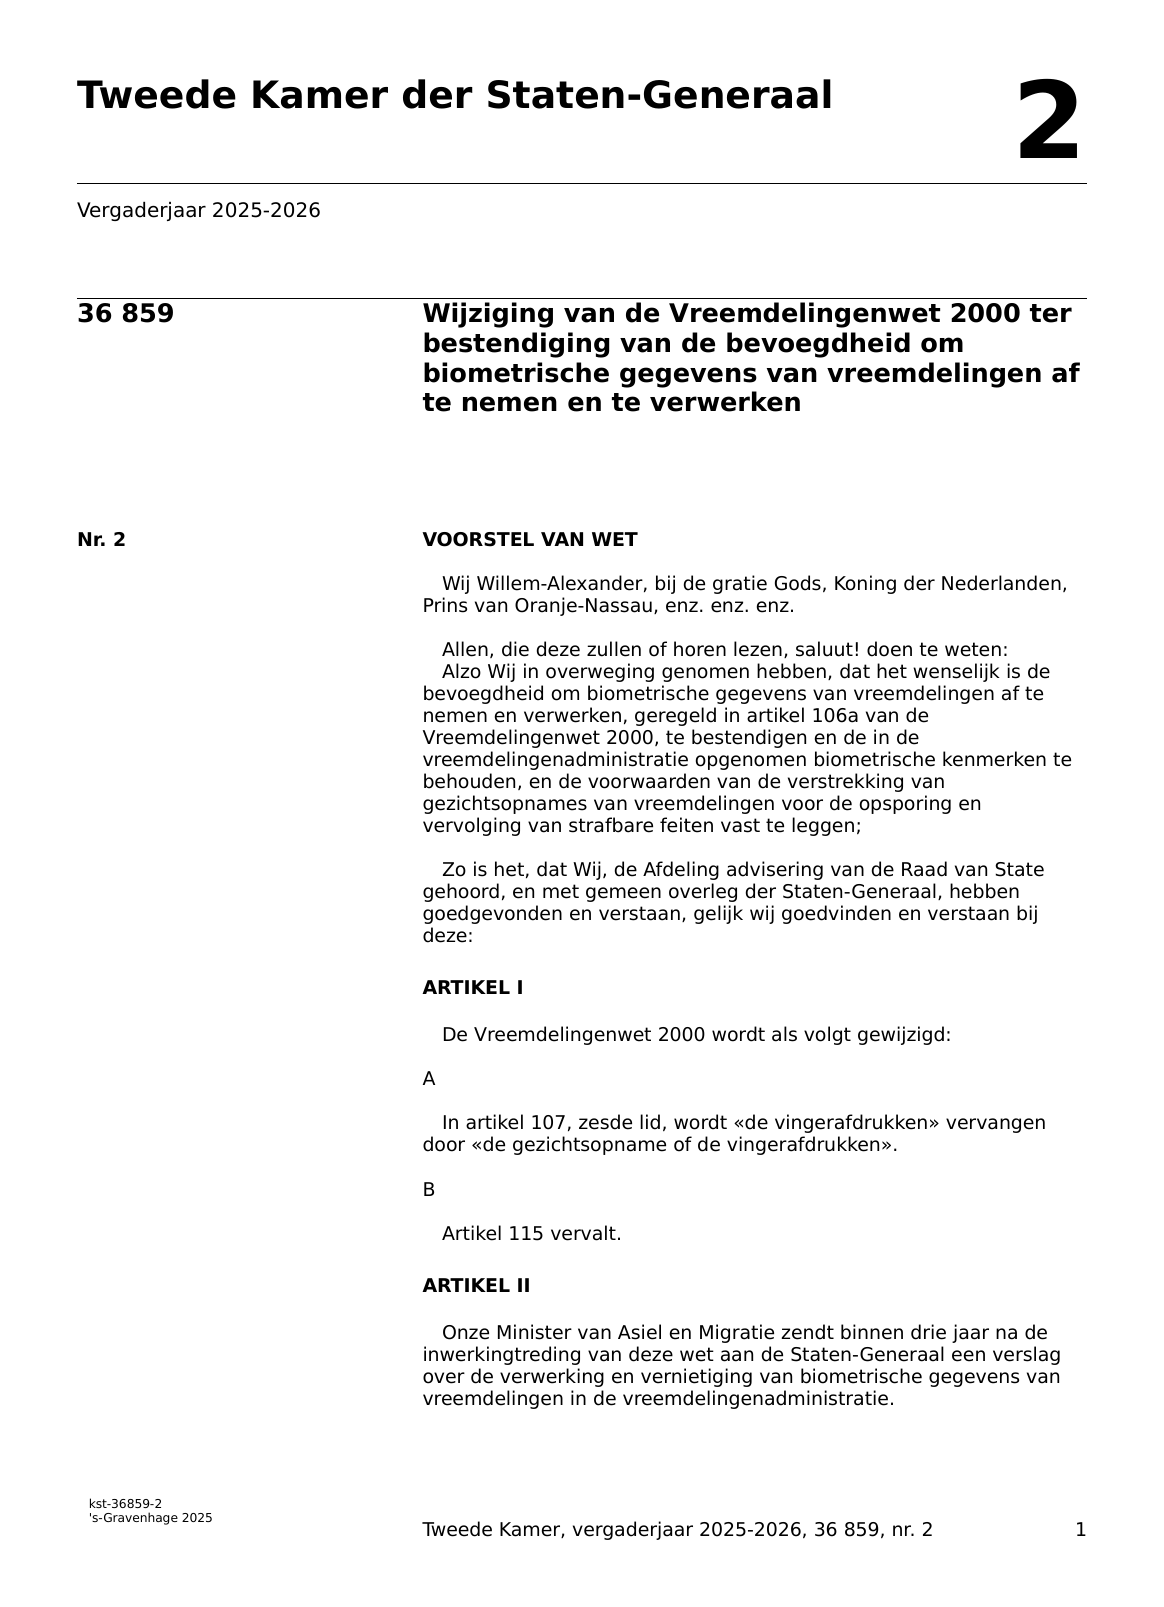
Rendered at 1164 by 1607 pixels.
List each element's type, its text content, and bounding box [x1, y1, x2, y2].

text Allen, die deze zullen of horen lezen, saluut! doen te weten: [422, 639, 1087, 661]
text kst-36859-2 [88, 1497, 323, 1511]
text A [422, 1068, 1087, 1090]
text B [422, 1178, 1087, 1200]
table_header Tweede Kamer der Staten-Generaal [77, 59, 886, 183]
subtitle Nr. 2 VOORSTEL VAN WET [77, 529, 1087, 551]
table_header 2 [886, 59, 1087, 183]
subtitle ARTIKEL II [422, 1274, 1087, 1297]
text Alzo Wij in overweging genomen hebben, dat het wenselijk is de bevoegdheid om biometrische gegevens van vreemdelingen af te nemen en verwerken, geregeld in artikel 106a van de Vreemdelingenwet 2000, te bestendigen en de in de vreemdelingenadministratie opgenomen biometrische kenmerken te behouden, en de voorwaarden van de verstrekking van gezichtsopnames van vreemdelingen voor de opsporing en vervolging van strafbare feiten vast te leggen; [422, 661, 1087, 837]
text In artikel 107, zesde lid, wordt «de vingerafdrukken» vervangen door «de gezichtsopname of de vingerafdrukken». [422, 1112, 1087, 1156]
text Onze Minister van Asiel en Migratie zendt binnen drie jaar na de inwerkingtreding van deze wet aan de Staten-Generaal een verslag over de verwerking en vernietiging van biometrische gegevens van vreemdelingen in de vreemdelingenadministratie. [422, 1322, 1087, 1409]
table_cell Vergaderjaar 2025-2026 [77, 184, 1087, 298]
text Artikel 115 vervalt. [422, 1223, 1087, 1244]
text De Vreemdelingenwet 2000 wordt als volgt gewijzigd: [422, 1024, 1087, 1046]
text Zo is het, dat Wij, de Afdeling advisering van de Raad van State gehoord, en met gemeen overleg der Staten-Generaal, hebben goedgevonden en verstaan, gelijk wij goedvinden en verstaan bij deze: [422, 859, 1087, 947]
text 's-Gravenhage 2025 [88, 1511, 323, 1525]
text Wij Willem-Alexander, bij de gratie Gods, Koning der Nederlanden, Prins van Oranje-Nassau, enz. enz. enz. [422, 573, 1087, 617]
subtitle ARTIKEL I [422, 977, 1087, 999]
subtitle 36 859 Wijziging van de Vreemdelingenwet 2000 ter bestendiging van de bevoegdheid om biometrische gegevens van vreemdelingen af te nemen en te verwerken [77, 299, 1087, 418]
